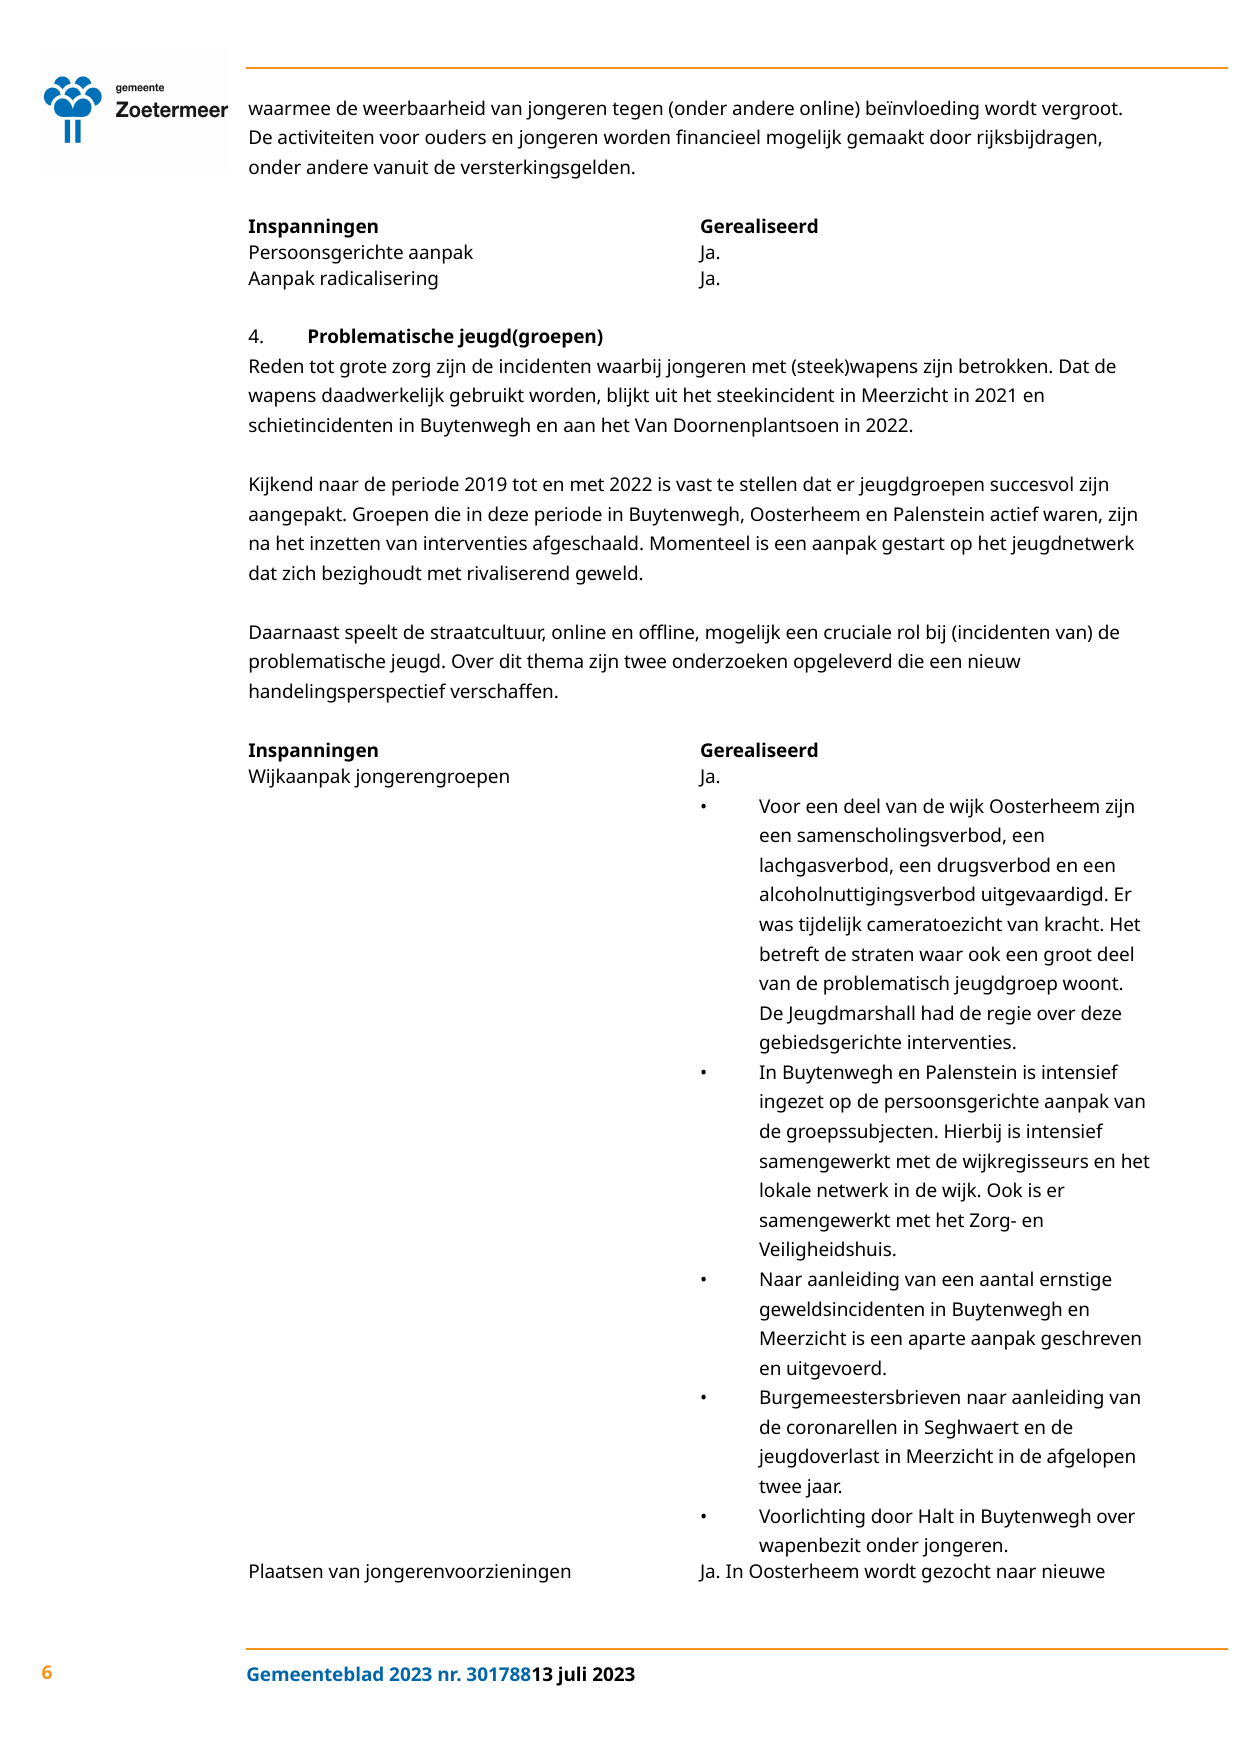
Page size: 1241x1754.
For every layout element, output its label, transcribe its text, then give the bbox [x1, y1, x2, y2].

table_header Gerealiseerd [700, 213, 1152, 239]
text waarmee de weerbaarheid van jongeren tegen (onder andere online) beïnvloeding wordt vergroot. De activiteiten voor ouders en jongeren worden financieel mogelijk gemaakt door rijksbijdragen, onder andere vanuit de versterkingsgelden. [248, 95, 1152, 180]
text Reden tot grote zorg zijn de incidenten waarbij jongeren met (steek)wapens zijn betrokken. Dat de wapens daadwerkelijk gebruikt worden, blijkt uit het steekincident in Meerzicht in 2021 en schietincidenten in Buytenwegh en aan het Van Doornenplantsoen in 2022. [248, 353, 1152, 438]
table_cell Ja. [700, 239, 1152, 265]
text Kijkend naar de periode 2019 tot en met 2022 is vast te stellen dat er jeugdgroepen succesvol zijn aangepakt. Groepen die in deze periode in Buytenwegh, Oosterheem en Palenstein actief waren, zijn na het inzetten van interventies afgeschaald. Momenteel is een aanpak gestart op het jeugdnetwerk dat zich bezighoudt met rivaliserend geweld. [248, 471, 1152, 586]
table_cell Plaatsen van jongerenvoorzieningen [248, 1558, 700, 1584]
table_header Inspanningen [248, 213, 700, 239]
table_cell Wijkaanpak jongerengroepen [248, 763, 700, 1558]
picture [41, 47, 231, 172]
table_cell Ja. [700, 265, 1152, 290]
table_cell Ja. Voor een deel van de wijk Oosterheem zijn een samenscholingsverbod, een lachgasverbod, een drugsverbod en een alcoholnuttigingsverbod uitgevaardigd. Er was tijdelijk cameratoezicht van kracht. Het betreft de straten waar ook een groot deel van de problematisch jeugdgroep woont. De Jeugdmarshall had de regie over deze gebiedsgerichte interventies. In Buytenwegh en Palenstein is intensief ingezet op de persoonsgerichte aanpak van de groepssubjecten. Hierbij is intensief samengewerkt met de wijkregisseurs en het lokale netwerk in de wijk. Ook is er samengewerkt met het Zorg- en Veiligheidshuis. Naar aanleiding van een aantal ernstige geweldsincidenten in Buytenwegh en Meerzicht is een aparte aanpak geschreven en uitgevoerd. Burgemeestersbrieven naar aanleiding van de coronarellen in Seghwaert en de jeugdoverlast in Meerzicht in de afgelopen twee jaar. Voorlichting door Halt in Buytenwegh over wapenbezit onder jongeren. [700, 763, 1152, 1558]
table_header Gerealiseerd [700, 738, 1152, 763]
table_cell Persoonsgerichte aanpak [248, 239, 700, 265]
table_cell Aanpak radicalisering [248, 265, 700, 290]
table_header Inspanningen [248, 738, 700, 763]
text Daarnaast speelt de straatcultuur, online en offline, mogelijk een cruciale rol bij (incidenten van) de problematische jeugd. Over dit thema zijn twee onderzoeken opgeleverd die een nieuw handelingsperspectief verschaffen. [248, 619, 1152, 704]
list Problematische jeugd(groepen) [248, 323, 1152, 349]
table_cell Ja. In Oosterheem wordt gezocht naar nieuwe [700, 1558, 1152, 1584]
